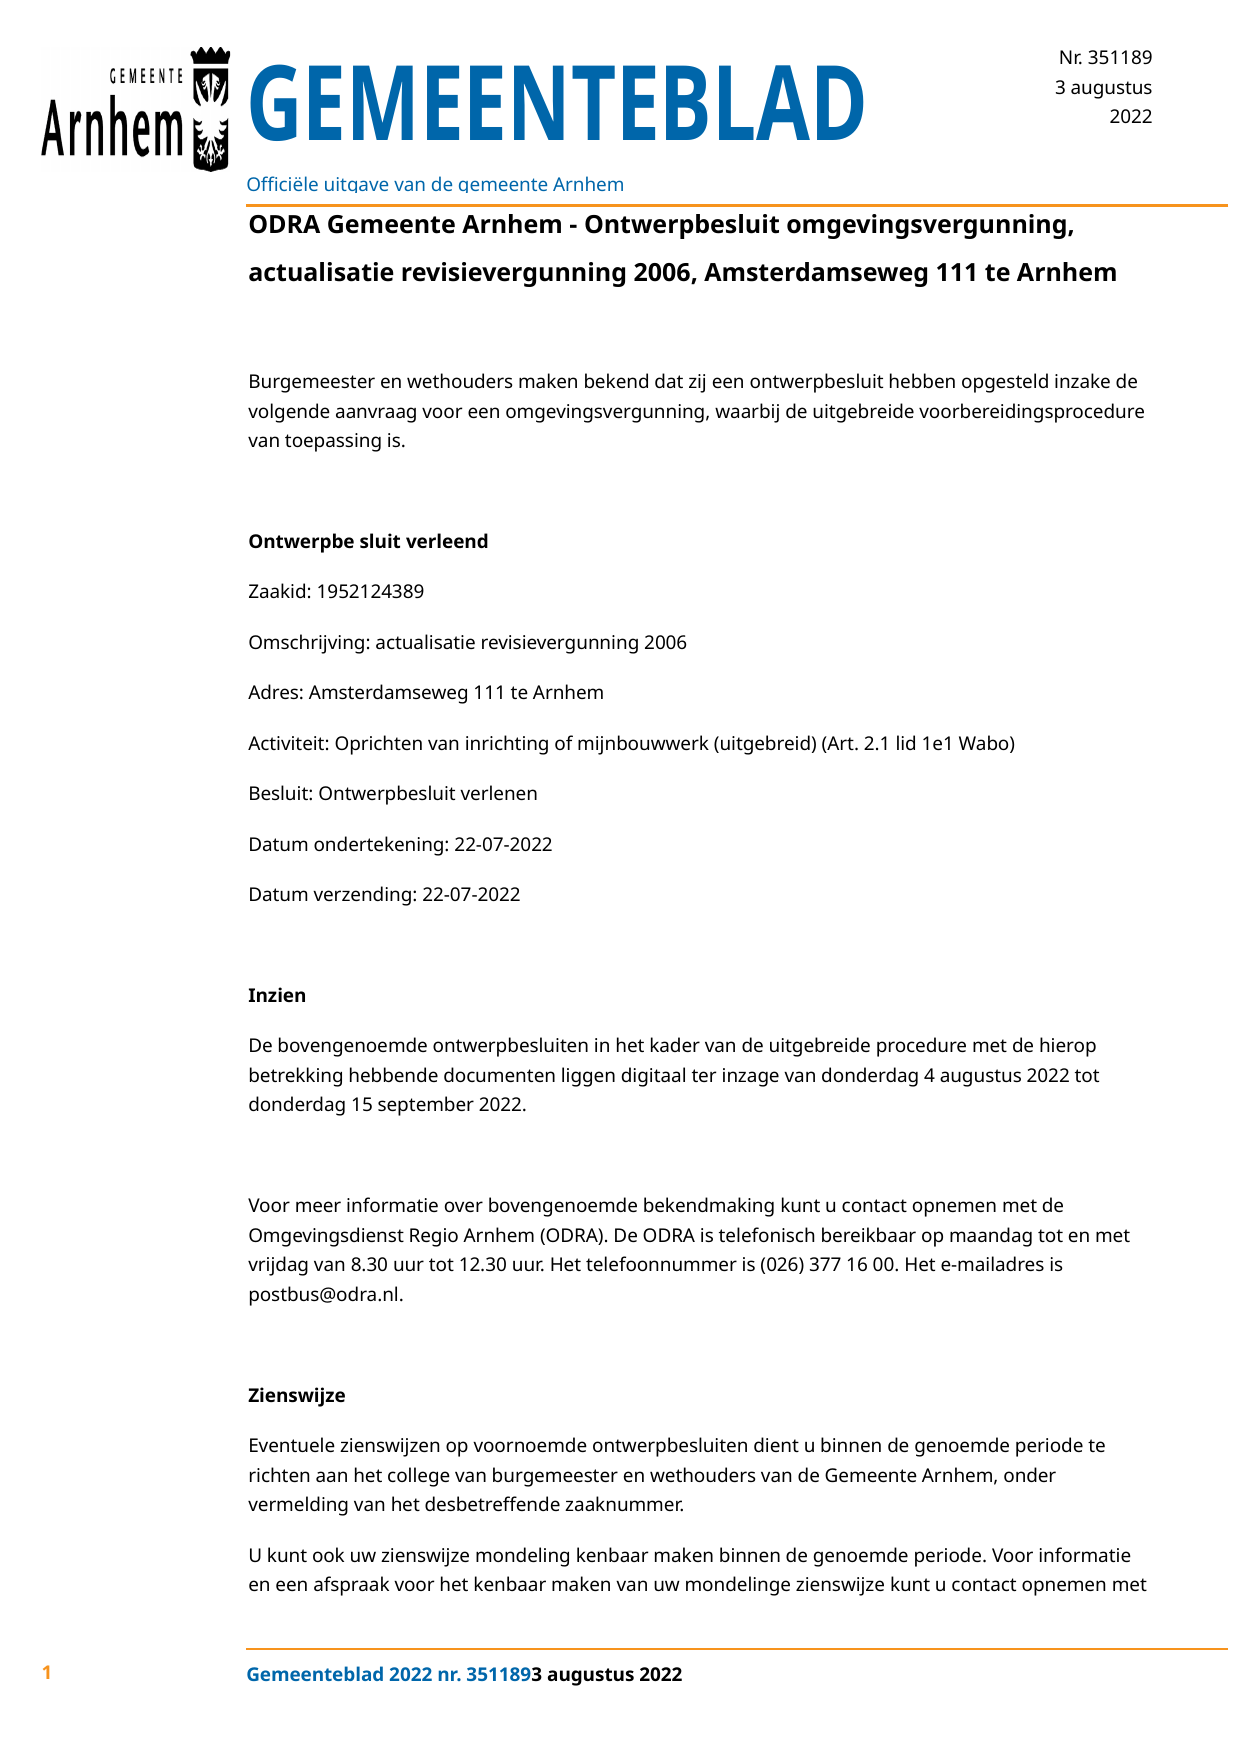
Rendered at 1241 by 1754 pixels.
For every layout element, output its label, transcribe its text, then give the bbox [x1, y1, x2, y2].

picture [41, 47, 231, 172]
text De bovengenoemde ontwerpbesluiten in het kader van de uitgebreide procedure met de hierop betrekking hebbende documenten liggen digitaal ter inzage van donderdag 4 augustus 2022 tot donderdag 15 september 2022. [248, 1032, 1152, 1117]
text Burgemeester en wethouders maken bekend dat zij een ontwerpbesluit hebben opgesteld inzake de volgende aanvraag voor een omgevingsvergunning, waarbij de uitgebreide voorbereidingsprocedure van toepassing is. [248, 368, 1152, 453]
text Zienswijze [248, 1382, 1152, 1408]
text Adres: Amsterdamseweg 111 te Arnhem [248, 679, 1152, 705]
text Eventuele zienswijzen op voornoemde ontwerpbesluiten dient u binnen de genoemde periode te richten aan het college van burgemeester en wethouders van de Gemeente Arnhem, onder vermelding van het desbetreffende zaaknummer. [248, 1432, 1152, 1517]
text Zaakid: 1952124389 [248, 579, 1152, 604]
text ODRA Gemeente Arnhem - Ontwerpbesluit omgevingsvergunning, actualisatie revisievergunning 2006, Amsterdamseweg 111 te Arnhem [248, 207, 1152, 288]
text U kunt ook uw zienswijze mondeling kenbaar maken binnen de genoemde periode. Voor informatie en een afspraak voor het kenbaar maken van uw mondelinge zienswijze kunt u contact opnemen met [248, 1542, 1152, 1597]
text Activiteit: Oprichten van inrichting of mijnbouwwerk (uitgebreid) (Art. 2.1 lid 1e1 Wabo) [248, 730, 1152, 756]
text Datum verzending: 22-07-2022 [248, 881, 1152, 907]
text Datum ondertekening: 22-07-2022 [248, 831, 1152, 857]
text Besluit: Ontwerpbesluit verlenen [248, 780, 1152, 806]
text Voor meer informatie over bovengenoemde bekendmaking kunt u contact opnemen met de Omgevingsdienst Regio Arnhem (ODRA). De ODRA is telefonisch bereikbaar op maandag tot en met vrijdag van 8.30 uur tot 12.30 uur. Het telefoonnummer is (026) 377 16 00. Het e-mailadres is postbus@odra.nl. [248, 1192, 1152, 1307]
text Ontwerpbe sluit verleend [248, 528, 1152, 554]
text Omschrijving: actualisatie revisievergunning 2006 [248, 629, 1152, 655]
text Inzien [248, 982, 1152, 1008]
